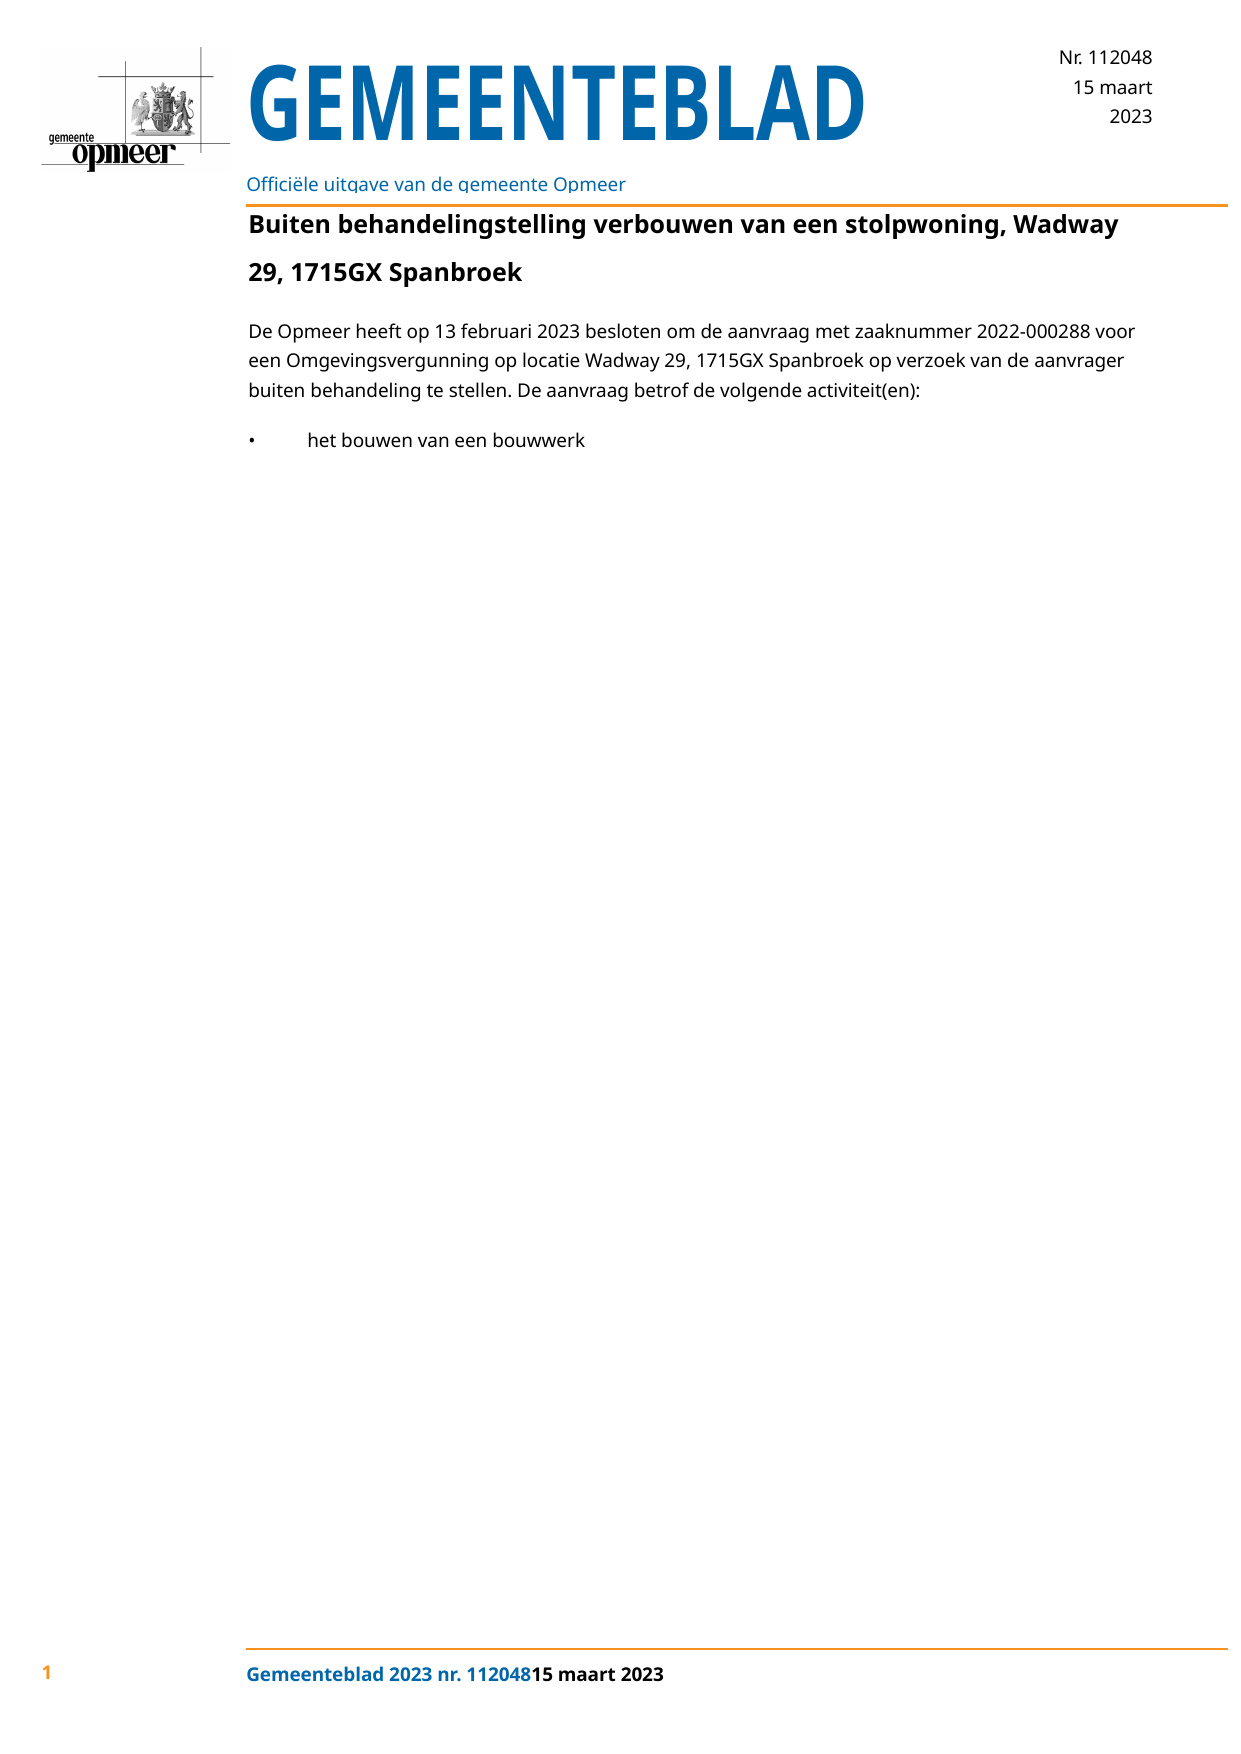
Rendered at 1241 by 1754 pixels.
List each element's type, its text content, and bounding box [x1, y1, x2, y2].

picture [41, 47, 231, 172]
list het bouwen van een bouwwerk [248, 427, 1152, 453]
text Buiten behandelingstelling verbouwen van een stolpwoning, Wadway 29, 1715GX Spanbroek [248, 207, 1152, 288]
text De Opmeer heeft op 13 februari 2023 besloten om de aanvraag met zaaknummer 2022-000288 voor een Omgevingsvergunning op locatie Wadway 29, 1715GX Spanbroek op verzoek van de aanvrager buiten behandeling te stellen. De aanvraag betrof de volgende activiteit(en): [248, 318, 1152, 403]
